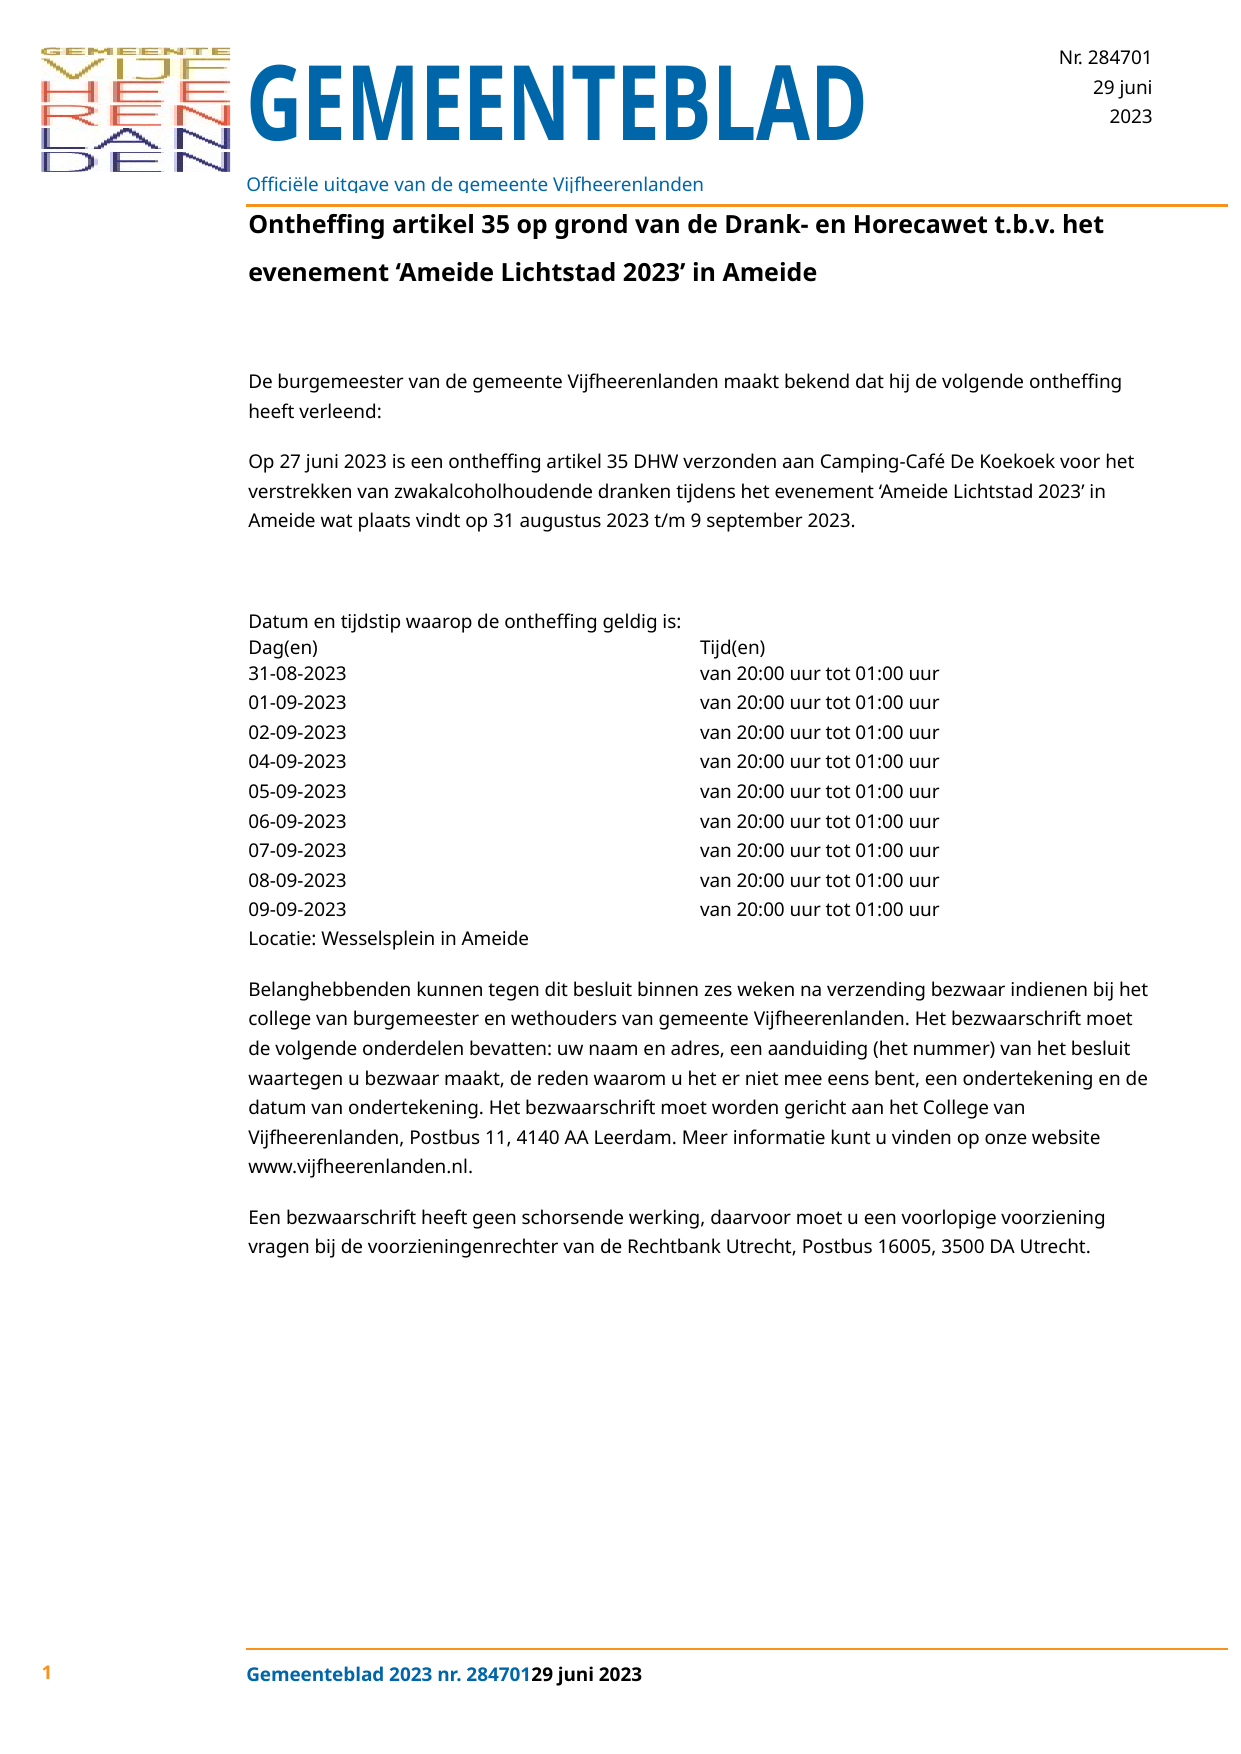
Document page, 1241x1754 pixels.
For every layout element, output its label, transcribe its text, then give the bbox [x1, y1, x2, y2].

picture [41, 47, 231, 172]
text Een bezwaarschrift heeft geen schorsende werking, daarvoor moet u een voorlopige voorziening vragen bij de voorzieningenrechter van de Rechtbank Utrecht, Postbus 16005, 3500 DA Utrecht. [248, 1204, 1152, 1259]
text De burgemeester van de gemeente Vijfheerenlanden maakt bekend dat hij de volgende ontheffing heeft verleend: [248, 368, 1152, 424]
text Ontheffing artikel 35 op grond van de Drank- en Horecawet t.b.v. het evenement ‘Ameide Lichtstad 2023’ in Ameide [248, 207, 1152, 288]
text Belanghebbenden kunnen tegen dit besluit binnen zes weken na verzending bezwaar indienen bij het college van burgemeester en wethouders van gemeente Vijfheerenlanden. Het bezwaarschrift moet de volgende onderdelen bevatten: uw naam en adres, een aanduiding (het nummer) van het besluit waartegen u bezwaar maakt, de reden waarom u het er niet mee eens bent, een ondertekening en de datum van ondertekening. Het bezwaarschrift moet worden gericht aan het College van Vijfheerenlanden, Postbus 11, 4140 AA Leerdam. Meer informatie kunt u vinden op onze website www.vijfheerenlanden.nl. [248, 976, 1152, 1179]
table_cell Dag(en) [248, 634, 700, 660]
table_cell Tijd(en) [700, 634, 1152, 660]
table_cell van 20:00 uur tot 01:00 uur van 20:00 uur tot 01:00 uur van 20:00 uur tot 01:00 uur van 20:00 uur tot 01:00 uur van 20:00 uur tot 01:00 uur van 20:00 uur tot 01:00 uur van 20:00 uur tot 01:00 uur van 20:00 uur tot 01:00 uur van 20:00 uur tot 01:00 uur [700, 660, 1152, 922]
table_cell 31-08-2023 01-09-2023 02-09-2023 04-09-2023 05-09-2023 06-09-2023 07-09-2023 08-09-2023 09-09-2023 [248, 660, 700, 922]
table_header [700, 609, 1152, 634]
text Op 27 juni 2023 is een ontheffing artikel 35 DHW verzonden aan Camping-Café De Koekoek voor het verstrekken van zwakalcoholhoudende dranken tijdens het evenement ‘Ameide Lichtstad 2023’ in Ameide wat plaats vindt op 31 augustus 2023 t/m 9 september 2023. [248, 448, 1152, 533]
text Locatie: Wesselsplein in Ameide [248, 926, 1152, 951]
table_header Datum en tijdstip waarop de ontheffing geldig is: [248, 609, 700, 634]
